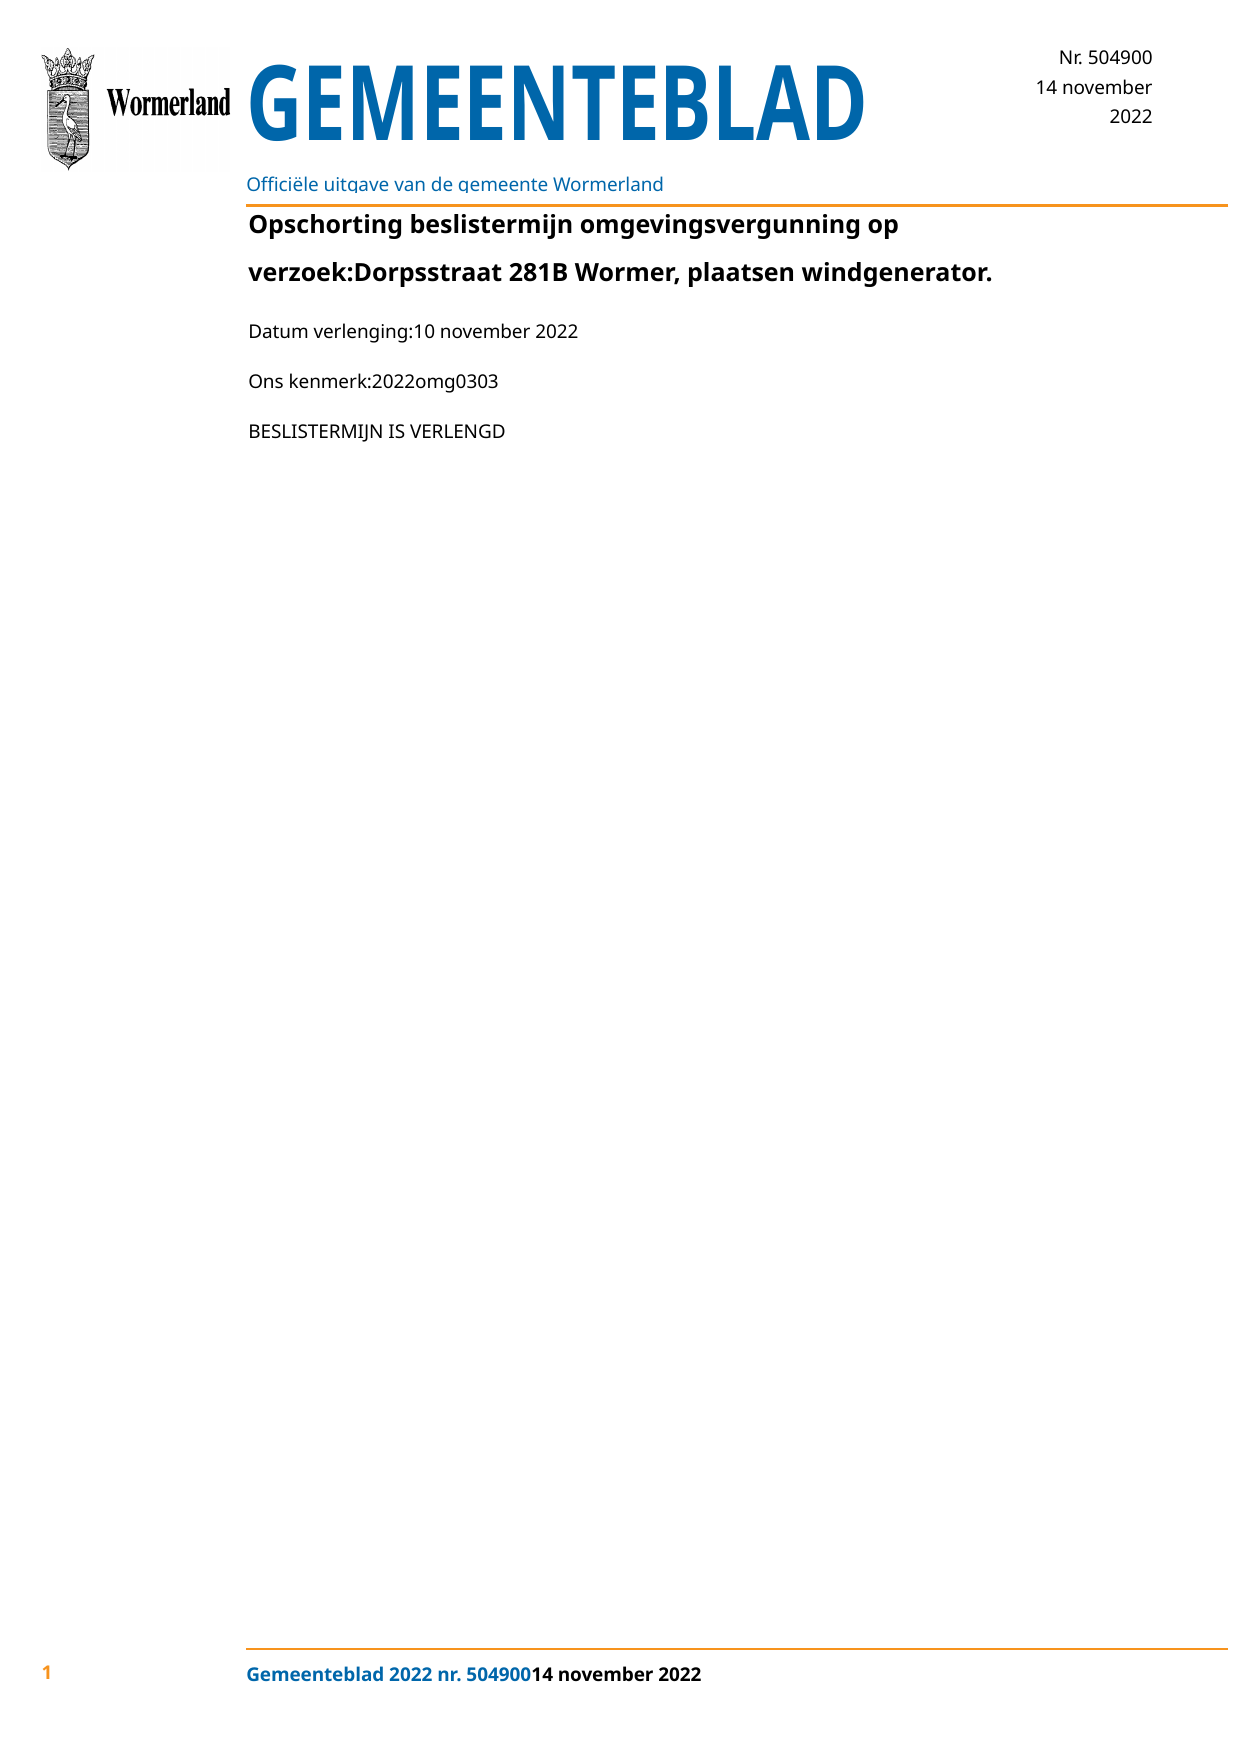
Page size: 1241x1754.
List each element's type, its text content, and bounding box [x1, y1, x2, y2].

text Opschorting beslistermijn omgevingsvergunning op verzoek:Dorpsstraat 281B Wormer, plaatsen windgenerator. [248, 207, 1152, 288]
text Datum verlenging:10 november 2022 [248, 318, 1152, 344]
picture [41, 47, 231, 172]
text BESLISTERMIJN IS VERLENGD [248, 419, 1152, 444]
text Ons kenmerk:2022omg0303 [248, 368, 1152, 394]
